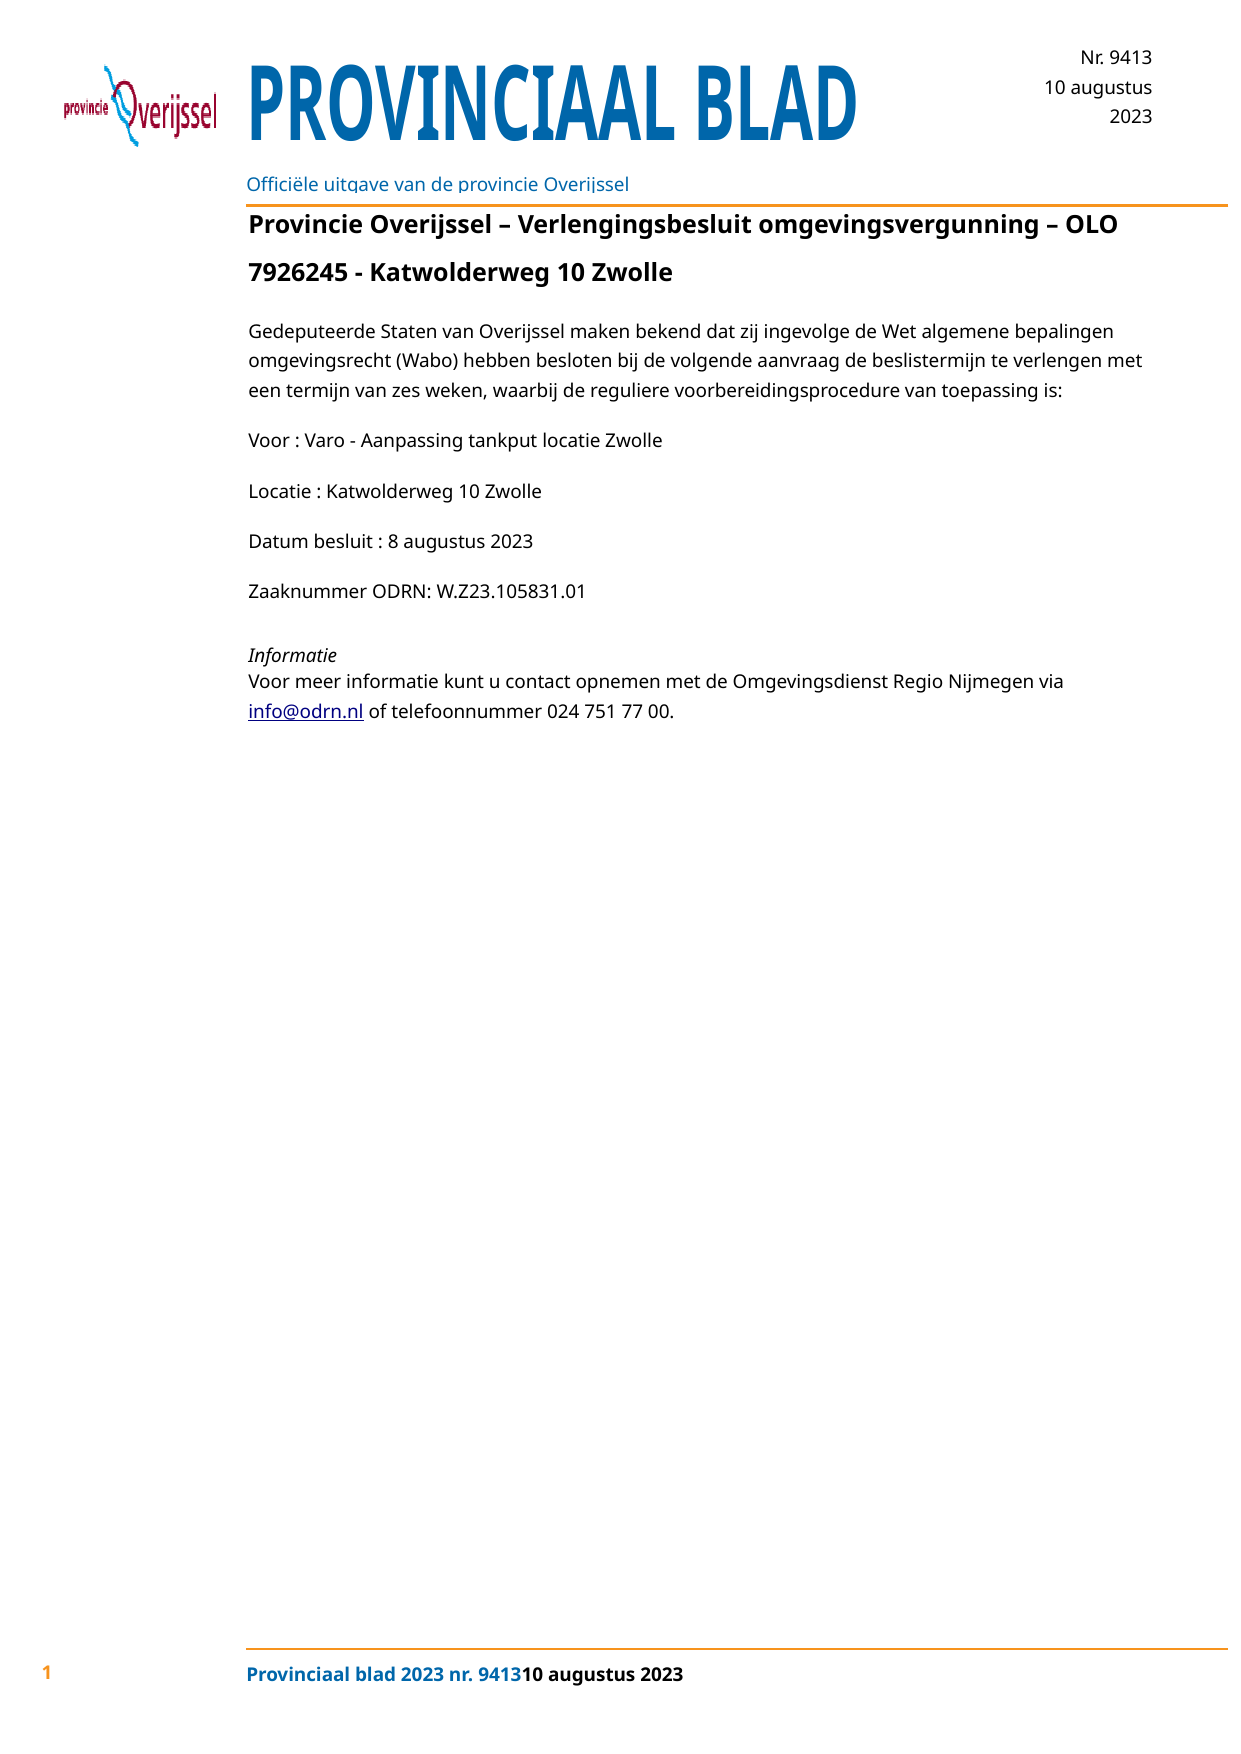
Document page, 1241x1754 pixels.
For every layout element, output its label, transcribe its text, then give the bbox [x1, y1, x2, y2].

text Voor : Varo - Aanpassing tankput locatie Zwolle [248, 427, 1152, 453]
text Datum besluit : 8 augustus 2023 [248, 528, 1152, 554]
text Locatie : Katwolderweg 10 Zwolle [248, 478, 1152, 504]
text Informatie [248, 643, 1152, 668]
text Voor meer informatie kunt u contact opnemen met de Omgevingsdienst Regio Nijmegen via info@odrn.nl of telefoonnummer 024 751 77 00. [248, 668, 1152, 724]
picture [41, 47, 231, 172]
text Provincie Overijssel – Verlengingsbesluit omgevingsvergunning – OLO 7926245 - Katwolderweg 10 Zwolle [248, 207, 1152, 288]
text Zaaknummer ODRN: W.Z23.105831.01 [248, 579, 1152, 604]
text Gedeputeerde Staten van Overijssel maken bekend dat zij ingevolge de Wet algemene bepalingen omgevingsrecht (Wabo) hebben besloten bij de volgende aanvraag de beslistermijn te verlengen met een termijn van zes weken, waarbij de reguliere voorbereidingsprocedure van toepassing is: [248, 318, 1152, 403]
